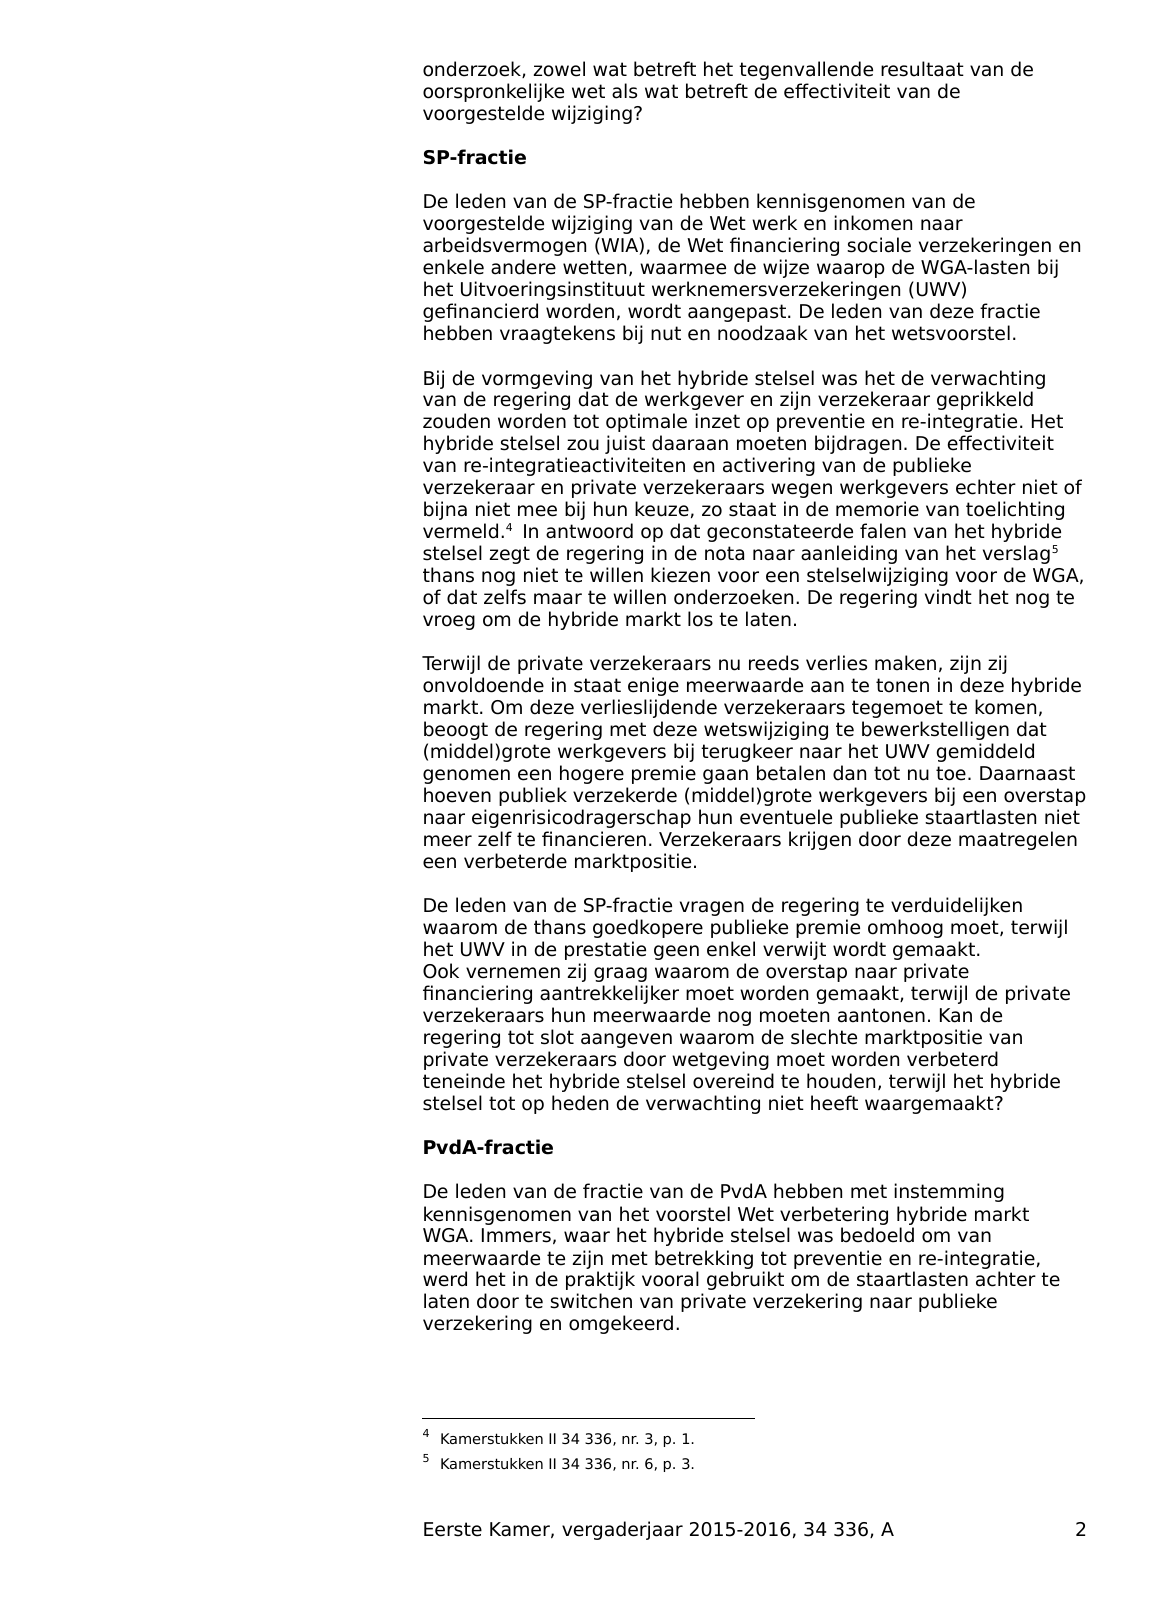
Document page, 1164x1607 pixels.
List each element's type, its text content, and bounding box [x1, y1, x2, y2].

text De leden van de SP-fractie vragen de regering te verduidelijken waarom de thans goedkopere publieke premie omhoog moet, terwijl het UWV in de prestatie geen enkel verwijt wordt gemaakt. [422, 895, 1087, 961]
text De leden van de SP-fractie hebben kennisgenomen van de voorgestelde wijziging van de Wet werk en inkomen naar arbeidsvermogen (WIA), de Wet financiering sociale verzekeringen en enkele andere wetten, waarmee de wijze waarop de WGA-lasten bij het Uitvoeringsinstituut werknemersverzekeringen (UWV) gefinancierd worden, wordt aangepast. De leden van deze fractie hebben vraagtekens bij nut en noodzaak van het wetsvoorstel. [422, 191, 1087, 345]
text Ook vernemen zij graag waarom de overstap naar private financiering aantrekkelijker moet worden gemaakt, terwijl de private verzekeraars hun meerwaarde nog moeten aantonen. Kan de regering tot slot aangeven waarom de slechte marktpositie van private verzekeraars door wetgeving moet worden verbeterd teneinde het hybride stelsel overeind te houden, terwijl het hybride stelsel tot op heden de verwachting niet heeft waargemaakt? [422, 961, 1087, 1115]
text onderzoek, zowel wat betreft het tegenvallende resultaat van de oorspronkelijke wet als wat betreft de effectiviteit van de voorgestelde wijziging? [422, 59, 1087, 125]
text Kamerstukken II 34 336, nr. 3, p. 1. [422, 1427, 1087, 1449]
subtitle PvdA-fractie [422, 1137, 1087, 1159]
text Kamerstukken II 34 336, nr. 6, p. 3. [422, 1452, 1087, 1474]
subtitle SP-fractie [422, 147, 1087, 169]
text De leden van de fractie van de PvdA hebben met instemming kennisgenomen van het voorstel Wet verbetering hybride markt WGA. Immers, waar het hybride stelsel was bedoeld om van meerwaarde te zijn met betrekking tot preventie en re-integratie, werd het in de praktijk vooral gebruikt om de staartlasten achter te laten door te switchen van private verzekering naar publieke verzekering en omgekeerd. [422, 1181, 1087, 1335]
text Bij de vormgeving van het hybride stelsel was het de verwachting van de regering dat de werkgever en zijn verzekeraar geprikkeld zouden worden tot optimale inzet op preventie en re-integratie. Het hybride stelsel zou juist daaraan moeten bijdragen. De effectiviteit van re-integratieactiviteiten en activering van de publieke verzekeraar en private verzekeraars wegen werkgevers echter niet of bijna niet mee bij hun keuze, zo staat in de memorie van toelichting vermeld. In antwoord op dat geconstateerde falen van het hybride stelsel zegt de regering in de nota naar aanleiding van het verslag thans nog niet te willen kiezen voor een stelselwijziging voor de WGA, of dat zelfs maar te willen onderzoeken. De regering vindt het nog te vroeg om de hybride markt los te laten. [422, 367, 1087, 631]
text Terwijl de private verzekeraars nu reeds verlies maken, zijn zij onvoldoende in staat enige meerwaarde aan te tonen in deze hybride markt. Om deze verlieslijdende verzekeraars tegemoet te komen, beoogt de regering met deze wetswijziging te bewerkstelligen dat (middel)grote werkgevers bij terugkeer naar het UWV gemiddeld genomen een hogere premie gaan betalen dan tot nu toe. Daarnaast hoeven publiek verzekerde (middel)grote werkgevers bij een overstap naar eigenrisicodragerschap hun eventuele publieke staartlasten niet meer zelf te financieren. Verzekeraars krijgen door deze maatregelen een verbeterde marktpositie. [422, 653, 1087, 873]
